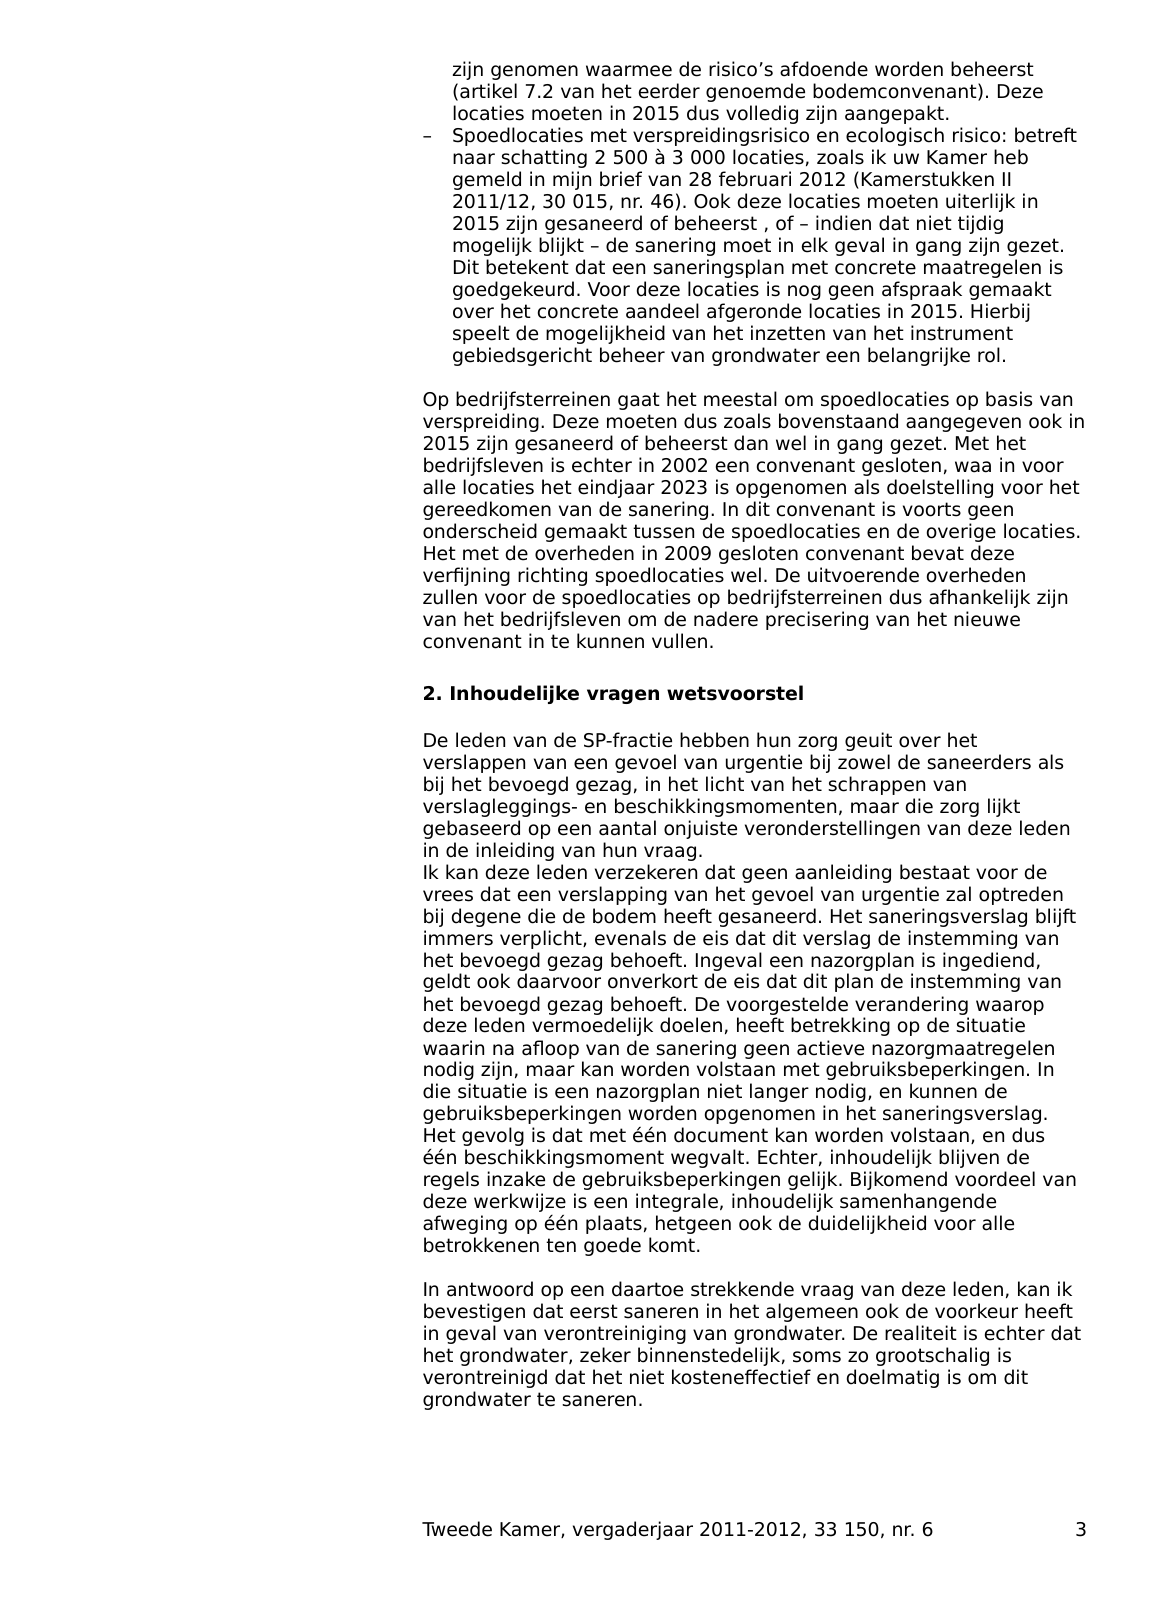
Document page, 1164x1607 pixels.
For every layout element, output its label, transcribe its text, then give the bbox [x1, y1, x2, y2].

text In antwoord op een daartoe strekkende vraag van deze leden, kan ik bevestigen dat eerst saneren in het algemeen ook de voorkeur heeft in geval van verontreiniging van grondwater. De realiteit is echter dat het grondwater, zeker binnenstedelijk, soms zo grootschalig is verontreinigd dat het niet kosteneffectief en doelmatig is om dit grondwater te saneren. [422, 1279, 1087, 1411]
text Ik kan deze leden verzekeren dat geen aanleiding bestaat voor de vrees dat een verslapping van het gevoel van urgentie zal optreden bij degene die de bodem heeft gesaneerd. Het saneringsverslag blijft immers verplicht, evenals de eis dat dit verslag de instemming van het bevoegd gezag behoeft. Ingeval een nazorgplan is ingediend, geldt ook daarvoor onverkort de eis dat dit plan de instemming van het bevoegd gezag behoeft. De voorgestelde verandering waarop deze leden vermoedelijk doelen, heeft betrekking op de situatie waarin na afloop van de sanering geen actieve nazorgmaatregelen nodig zijn, maar kan worden volstaan met gebruiksbeperkingen. In die situatie is een nazorgplan niet langer nodig, en kunnen de gebruiksbeperkingen worden opgenomen in het saneringsverslag. Het gevolg is dat met één document kan worden volstaan, en dus één beschikkingsmoment wegvalt. Echter, inhoudelijk blijven de regels inzake de gebruiksbeperkingen gelijk. Bijkomend voordeel van deze werkwijze is een integrale, inhoudelijk samenhangende afweging op één plaats, hetgeen ook de duidelijkheid voor alle betrokkenen ten goede komt. [422, 862, 1087, 1257]
subtitle 2. Inhoudelijke vragen wetsvoorstel [422, 683, 1087, 705]
text De leden van de SP-fractie hebben hun zorg geuit over het verslappen van een gevoel van urgentie bij zowel de saneerders als bij het bevoegd gezag, in het licht van het schrappen van verslagleggings- en beschikkingsmomenten, maar die zorg lijkt gebaseerd op een aantal onjuiste veronderstellingen van deze leden in de inleiding van hun vraag. [422, 730, 1087, 862]
text Op bedrijfsterreinen gaat het meestal om spoedlocaties op basis van verspreiding. Deze moeten dus zoals bovenstaand aangegeven ook in 2015 zijn gesaneerd of beheerst dan wel in gang gezet. Met het bedrijfsleven is echter in 2002 een convenant gesloten, waa in voor alle locaties het eindjaar 2023 is opgenomen als doelstelling voor het gereedkomen van de sanering. In dit convenant is voorts geen onderscheid gemaakt tussen de spoedlocaties en de overige locaties. Het met de overheden in 2009 gesloten convenant bevat deze verfijning richting spoedlocaties wel. De uitvoerende overheden zullen voor de spoedlocaties op bedrijfsterreinen dus afhankelijk zijn van het bedrijfsleven om de nadere precisering van het nieuwe convenant in te kunnen vullen. [422, 389, 1087, 653]
text – Spoedlocaties met verspreidingsrisico en ecologisch risico: betreft naar schatting 2 500 à 3 000 locaties, zoals ik uw Kamer heb gemeld in mijn brief van 28 februari 2012 (Kamerstukken II 2011/12, 30 015, nr. 46). Ook deze locaties moeten uiterlijk in 2015 zijn gesaneerd of beheerst , of – indien dat niet tijdig mogelijk blijkt – de sanering moet in elk geval in gang zijn gezet. Dit betekent dat een saneringsplan met concrete maatregelen is goedgekeurd. Voor deze locaties is nog geen afspraak gemaakt over het concrete aandeel afgeronde locaties in 2015. Hierbij speelt de mogelijkheid van het inzetten van het instrument gebiedsgericht beheer van grondwater een belangrijke rol. [422, 125, 1087, 367]
text zijn genomen waarmee de risico’s afdoende worden beheerst (artikel 7.2 van het eerder genoemde bodemconvenant). Deze locaties moeten in 2015 dus volledig zijn aangepakt. [422, 59, 1087, 125]
